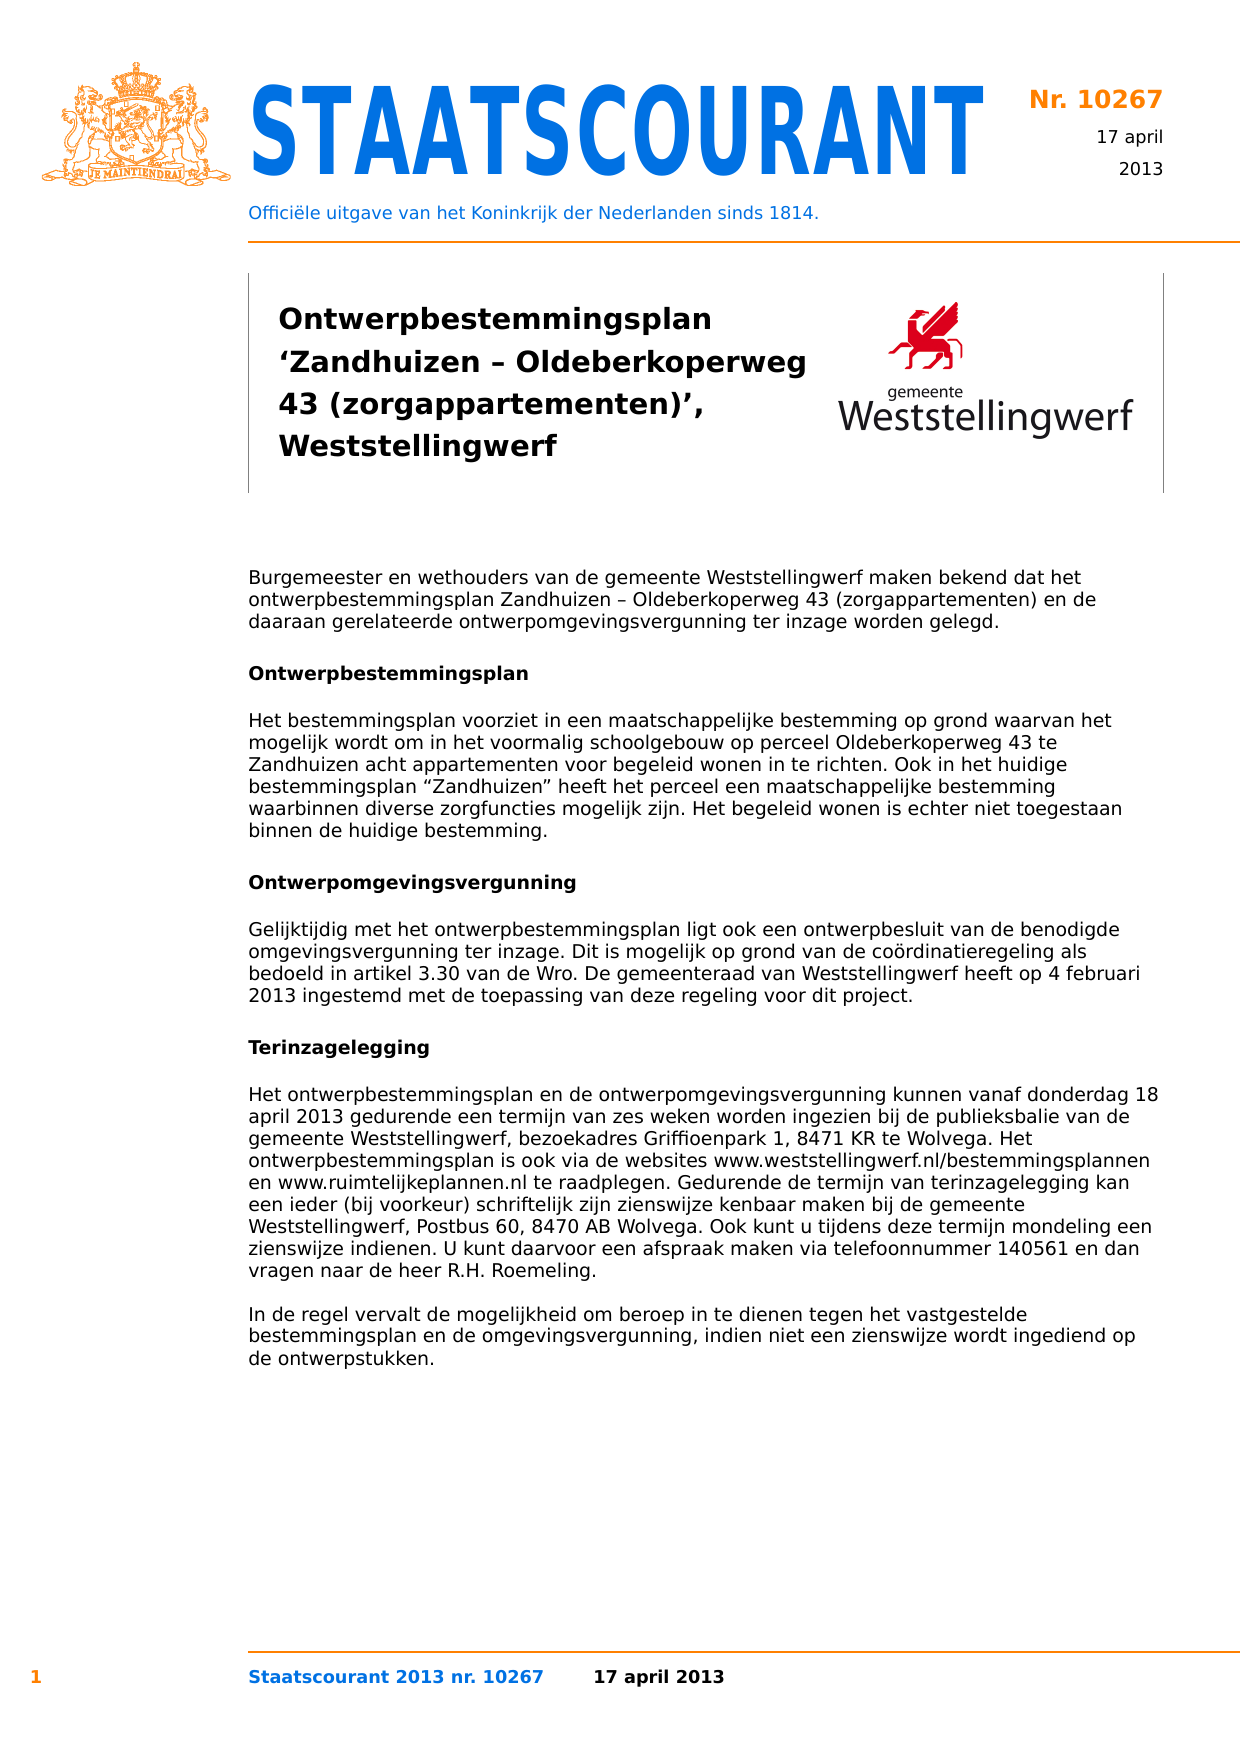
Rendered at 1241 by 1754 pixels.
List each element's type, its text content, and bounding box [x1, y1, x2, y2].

text Het bestemmingsplan voorziet in een maatschappelijke bestemming op grond waarvan het mogelijk wordt om in het voormalig schoolgebouw op perceel Oldeberkoperweg 43 te Zandhuizen acht appartementen voor begeleid wonen in te richten. Ook in het huidige bestemmingsplan “Zandhuizen” heeft het perceel een maatschappelijke bestemming waarbinnen diverse zorgfuncties mogelijk zijn. Het begeleid wonen is echter niet toegestaan binnen de huidige bestemming. [248, 710, 1163, 842]
table_cell 17 april [998, 121, 1240, 153]
picture [41, 62, 231, 186]
table_cell Officiële uitgave van het Koninkrijk der Nederlanden sinds 1814. [248, 203, 1240, 241]
text Het ontwerpbestemmingsplan en de ontwerpomgevingsvergunning kunnen vanaf donderdag 18 april 2013 gedurende een termijn van zes weken worden ingezien bij de publieksbalie van de gemeente Weststellingwerf, bezoekadres Griffioenpark 1, 8471 KR te Wolvega. Het ontwerpbestemmingsplan is ook via de websites www.weststellingwerf.nl/bestemmingsplannen en www.ruimtelijkeplannen.nl te raadplegen. Gedurende de termijn van terinzagelegging kan een ieder (bij voorkeur) schriftelijk zijn zienswijze kenbaar maken bij de gemeente Weststellingwerf, Postbus 60, 8470 AB Wolvega. Ook kunt u tijdens deze termijn mondeling een zienswijze indienen. U kunt daarvoor een afspraak maken via telefoonnummer 140561 en dan vragen naar de heer R.H. Roemeling. [248, 1084, 1163, 1282]
subtitle Ontwerpomgevingsvergunning [248, 872, 1163, 894]
text Gelijktijdig met het ontwerpbestemmingsplan ligt ook een ontwerpbesluit van de benodigde omgevingsvergunning ter inzage. Dit is mogelijk op grond van de coördinatieregeling als bedoeld in artikel 3.30 van de Wro. De gemeenteraad van Weststellingwerf heeft op 4 februari 2013 ingestemd met de toepassing van deze regeling voor dit project. [248, 919, 1163, 1007]
subtitle Ontwerpbestemmingsplan ‘Zandhuizen – Oldeberkoperweg 43 (zorgappartementen)’, Weststellingwerf [249, 273, 1163, 493]
text ontwerpbestemmingsplan Zandhuizen – Oldeberkoperweg 43 (zorgappartementen) en de daaraan gerelateerde ontwerpomgevingsvergunning ter inzage worden gelegd. [248, 589, 1163, 633]
subtitle Terinzagelegging [248, 1037, 1163, 1059]
table_header STAATSCOURANT [248, 62, 998, 203]
subtitle Ontwerpbestemmingsplan [248, 663, 1163, 685]
table_header Nr. 10267 [998, 62, 1240, 121]
picture [838, 302, 1134, 439]
text Burgemeester en wethouders van de gemeente Weststellingwerf maken bekend dat het [248, 567, 1163, 589]
text In de regel vervalt de mogelijkheid om beroep in te dienen tegen het vastgestelde bestemmingsplan en de omgevingsvergunning, indien niet een zienswijze wordt ingediend op de ontwerpstukken. [248, 1303, 1163, 1369]
table_header [25, 62, 248, 241]
table_cell 2013 [998, 153, 1240, 203]
